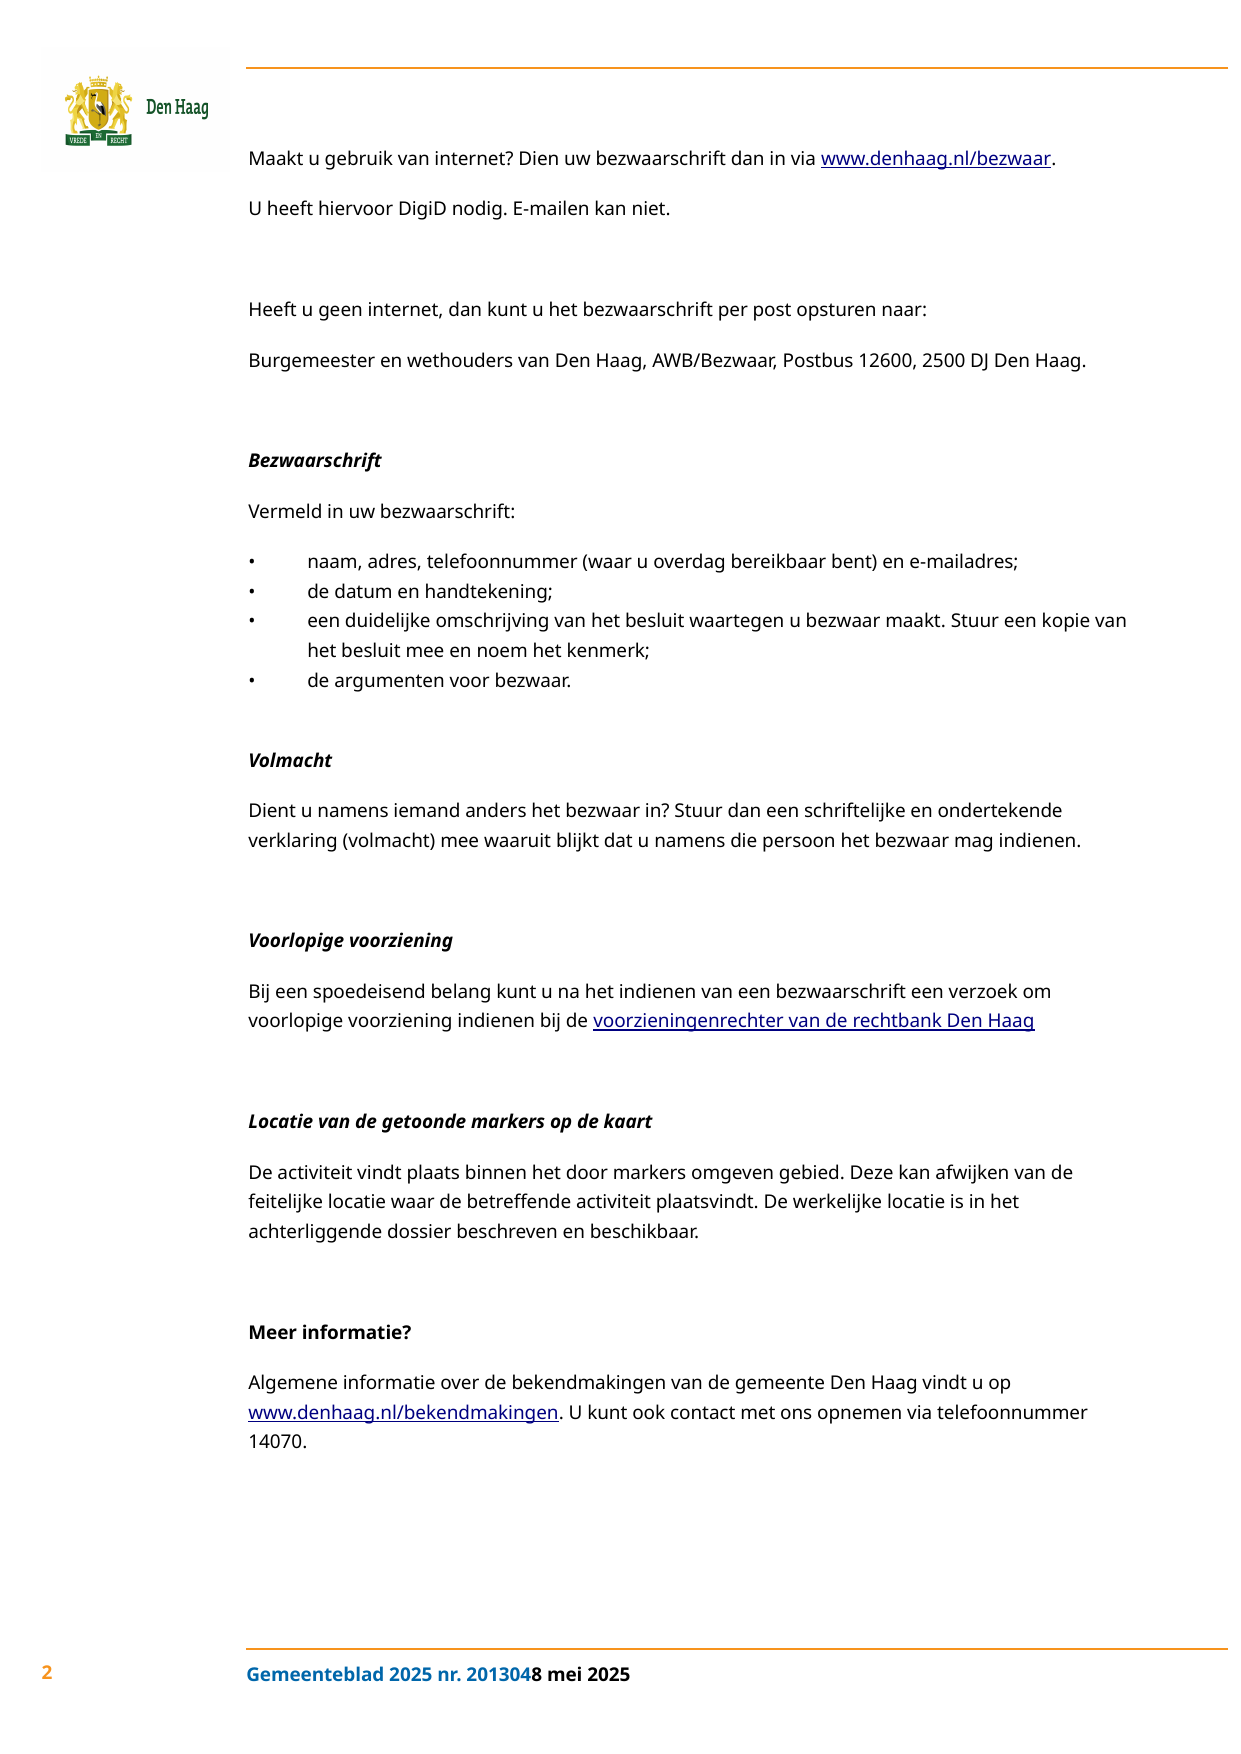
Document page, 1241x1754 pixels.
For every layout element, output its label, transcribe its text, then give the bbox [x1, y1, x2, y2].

text Voorlopige voorziening [248, 928, 1152, 953]
text Dient u namens iemand anders het bezwaar in? Stuur dan een schriftelijke en ondertekende verklaring (volmacht) mee waaruit blijkt dat u namens die persoon het bezwaar mag indienen. [248, 797, 1152, 853]
text Burgemeester en wethouders van Den Haag, AWB/Bezwaar, Postbus 12600, 2500 DJ Den Haag. [248, 347, 1152, 373]
text Vermeld in uw bezwaarschrift: [248, 498, 1152, 524]
text Heeft u geen internet, dan kunt u het bezwaarschrift per post opsturen naar: [248, 296, 1152, 322]
list een duidelijke omschrijving van het besluit waartegen u bezwaar maakt. Stuur een kopie van het besluit mee en noem het kenmerk; [248, 608, 1152, 663]
text Maakt u gebruik van internet? Dien uw bezwaarschrift dan in via www.denhaag.nl/bezwaar. [248, 145, 1152, 171]
picture [41, 47, 231, 172]
text Volmacht [248, 747, 1152, 773]
text U heeft hiervoor DigiD nodig. E-mailen kan niet. [248, 196, 1152, 221]
text De activiteit vindt plaats binnen het door markers omgeven gebied. Deze kan afwijken van de feitelijke locatie waar de betreffende activiteit plaatsvindt. De werkelijke locatie is in het achterliggende dossier beschreven en beschikbaar. [248, 1159, 1152, 1244]
text Bezwaarschrift [248, 448, 1152, 473]
list de datum en handtekening; [248, 578, 1152, 604]
text Bij een spoedeisend belang kunt u na het indienen van een bezwaarschrift een verzoek om voorlopige voorziening indienen bij de voorzieningenrechter van de rechtbank Den Haag [248, 978, 1152, 1033]
list naam, adres, telefoonnummer (waar u overdag bereikbaar bent) en e-mailadres; [248, 548, 1152, 574]
list de argumenten voor bezwaar. [248, 667, 1152, 693]
text Algemene informatie over de bekendmakingen van de gemeente Den Haag vindt u op www.denhaag.nl/bekendmakingen. U kunt ook contact met ons opnemen via telefoonnummer 14070. [248, 1369, 1152, 1454]
text Meer informatie? [248, 1319, 1152, 1345]
text Locatie van de getoonde markers op de kaart [248, 1108, 1152, 1134]
